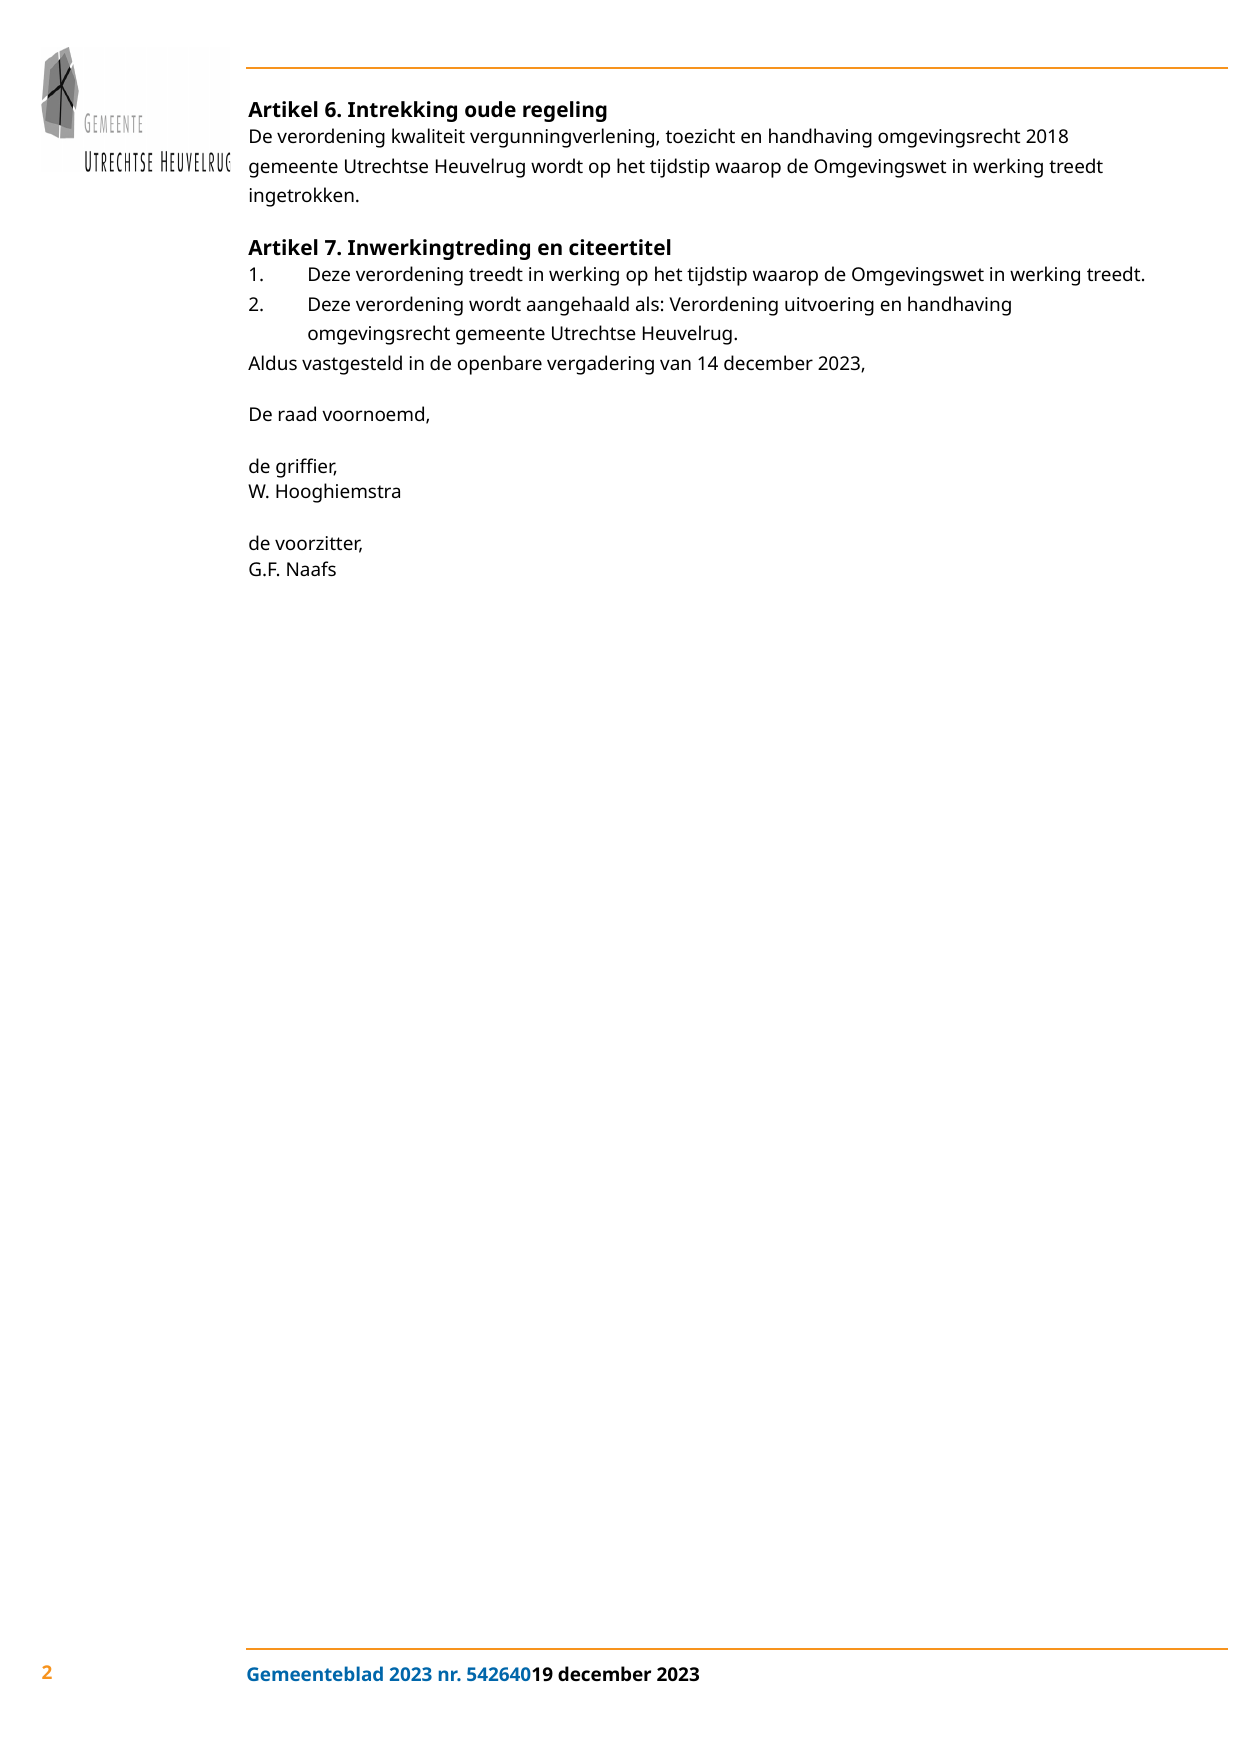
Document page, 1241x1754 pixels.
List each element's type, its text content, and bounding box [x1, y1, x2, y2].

list Deze verordening treedt in werking op het tijdstip waarop de Omgevingswet in werking treedt. [248, 261, 1152, 287]
text G.F. Naafs [248, 556, 1152, 582]
picture [41, 47, 231, 172]
text Aldus vastgesteld in de openbare vergadering van 14 december 2023, [248, 350, 1152, 376]
list Deze verordening wordt aangehaald als: Verordening uitvoering en handhaving omgevingsrecht gemeente Utrechtse Heuvelrug. [248, 291, 1152, 346]
text W. Hooghiemstra [248, 479, 1152, 504]
text Artikel 7. Inwerkingtreding en citeertitel [248, 233, 1152, 261]
text Artikel 6. Intrekking oude regeling [248, 95, 1152, 123]
text de griffier, [248, 453, 1152, 479]
text de voorzitter, [248, 530, 1152, 556]
text De raad voornoemd, [248, 401, 1152, 427]
text De verordening kwaliteit vergunningverlening, toezicht en handhaving omgevingsrecht 2018 gemeente Utrechtse Heuvelrug wordt op het tijdstip waarop de Omgevingswet in werking treedt ingetrokken. [248, 123, 1152, 208]
